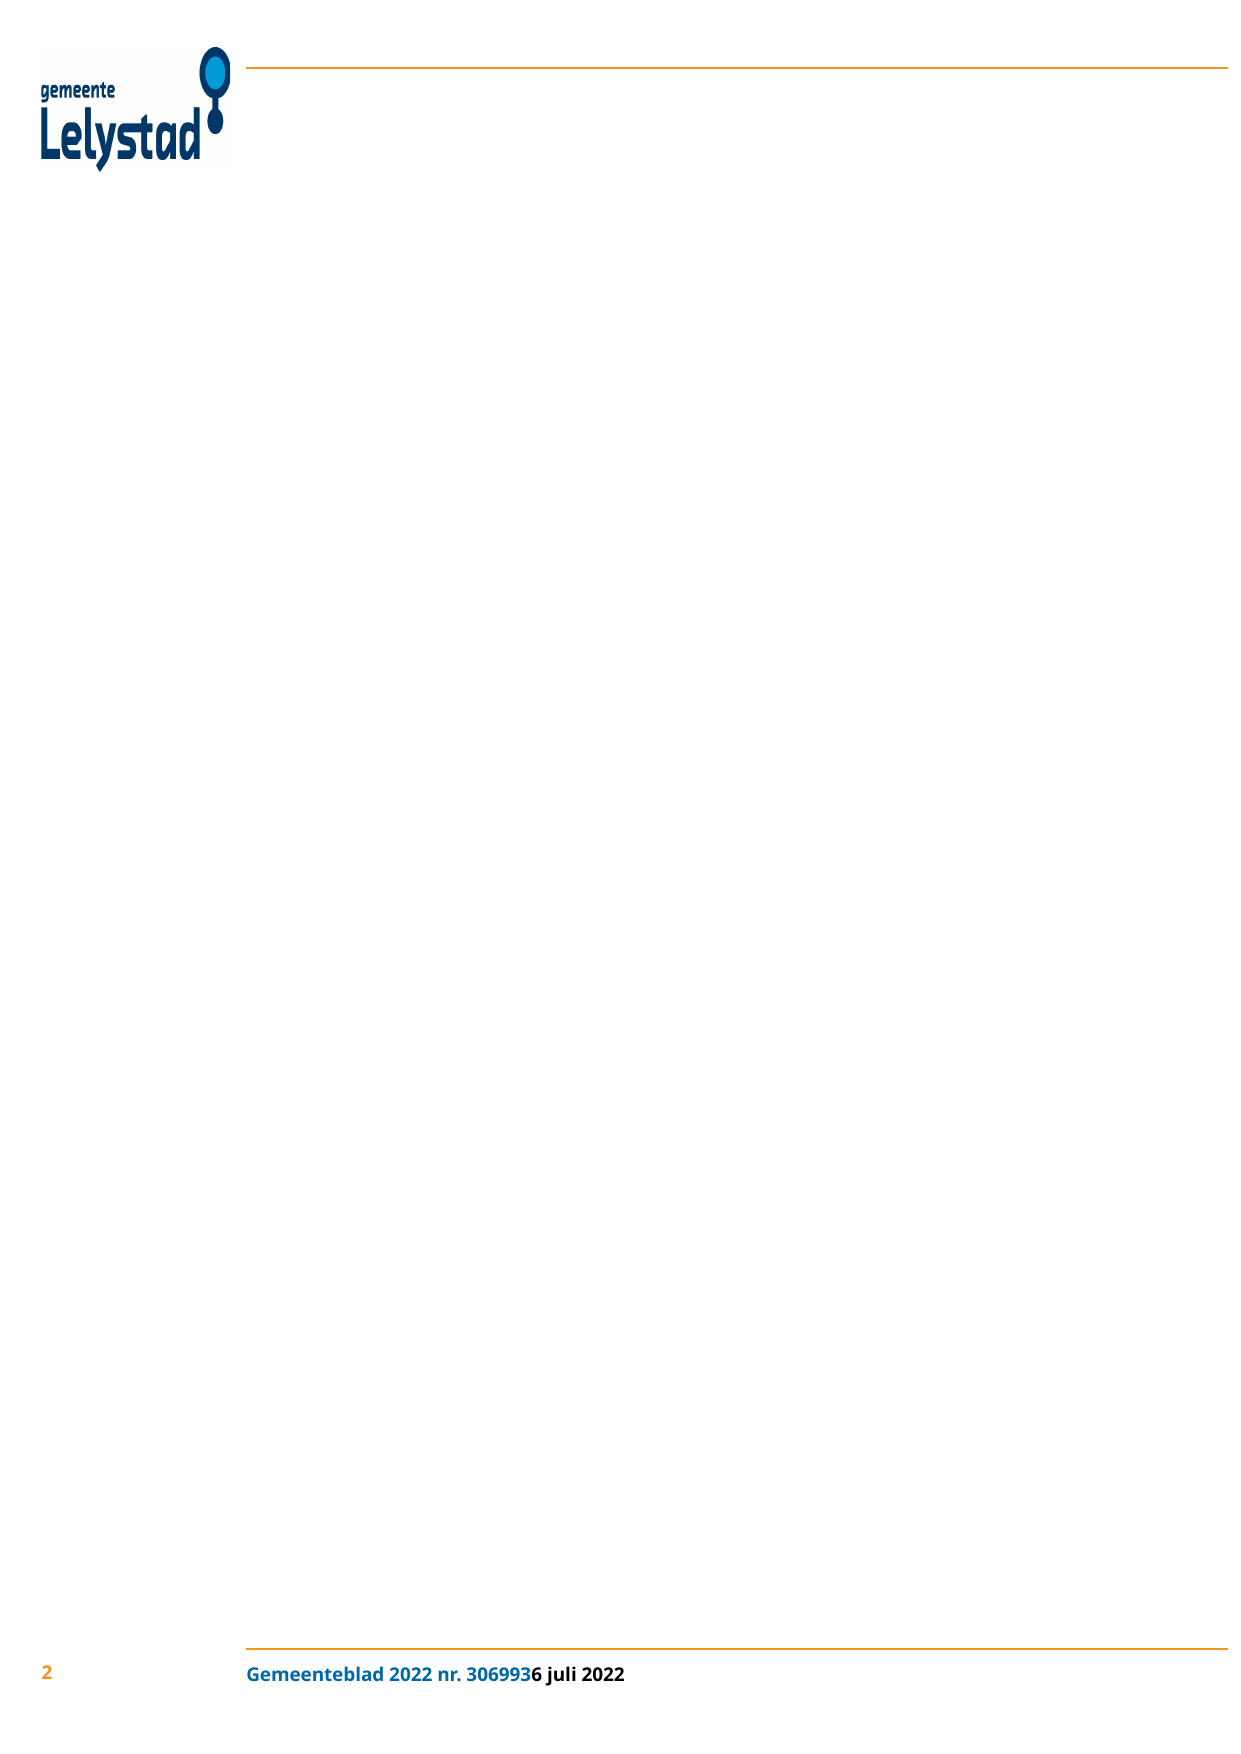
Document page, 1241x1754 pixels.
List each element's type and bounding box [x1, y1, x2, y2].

picture [41, 47, 231, 172]
